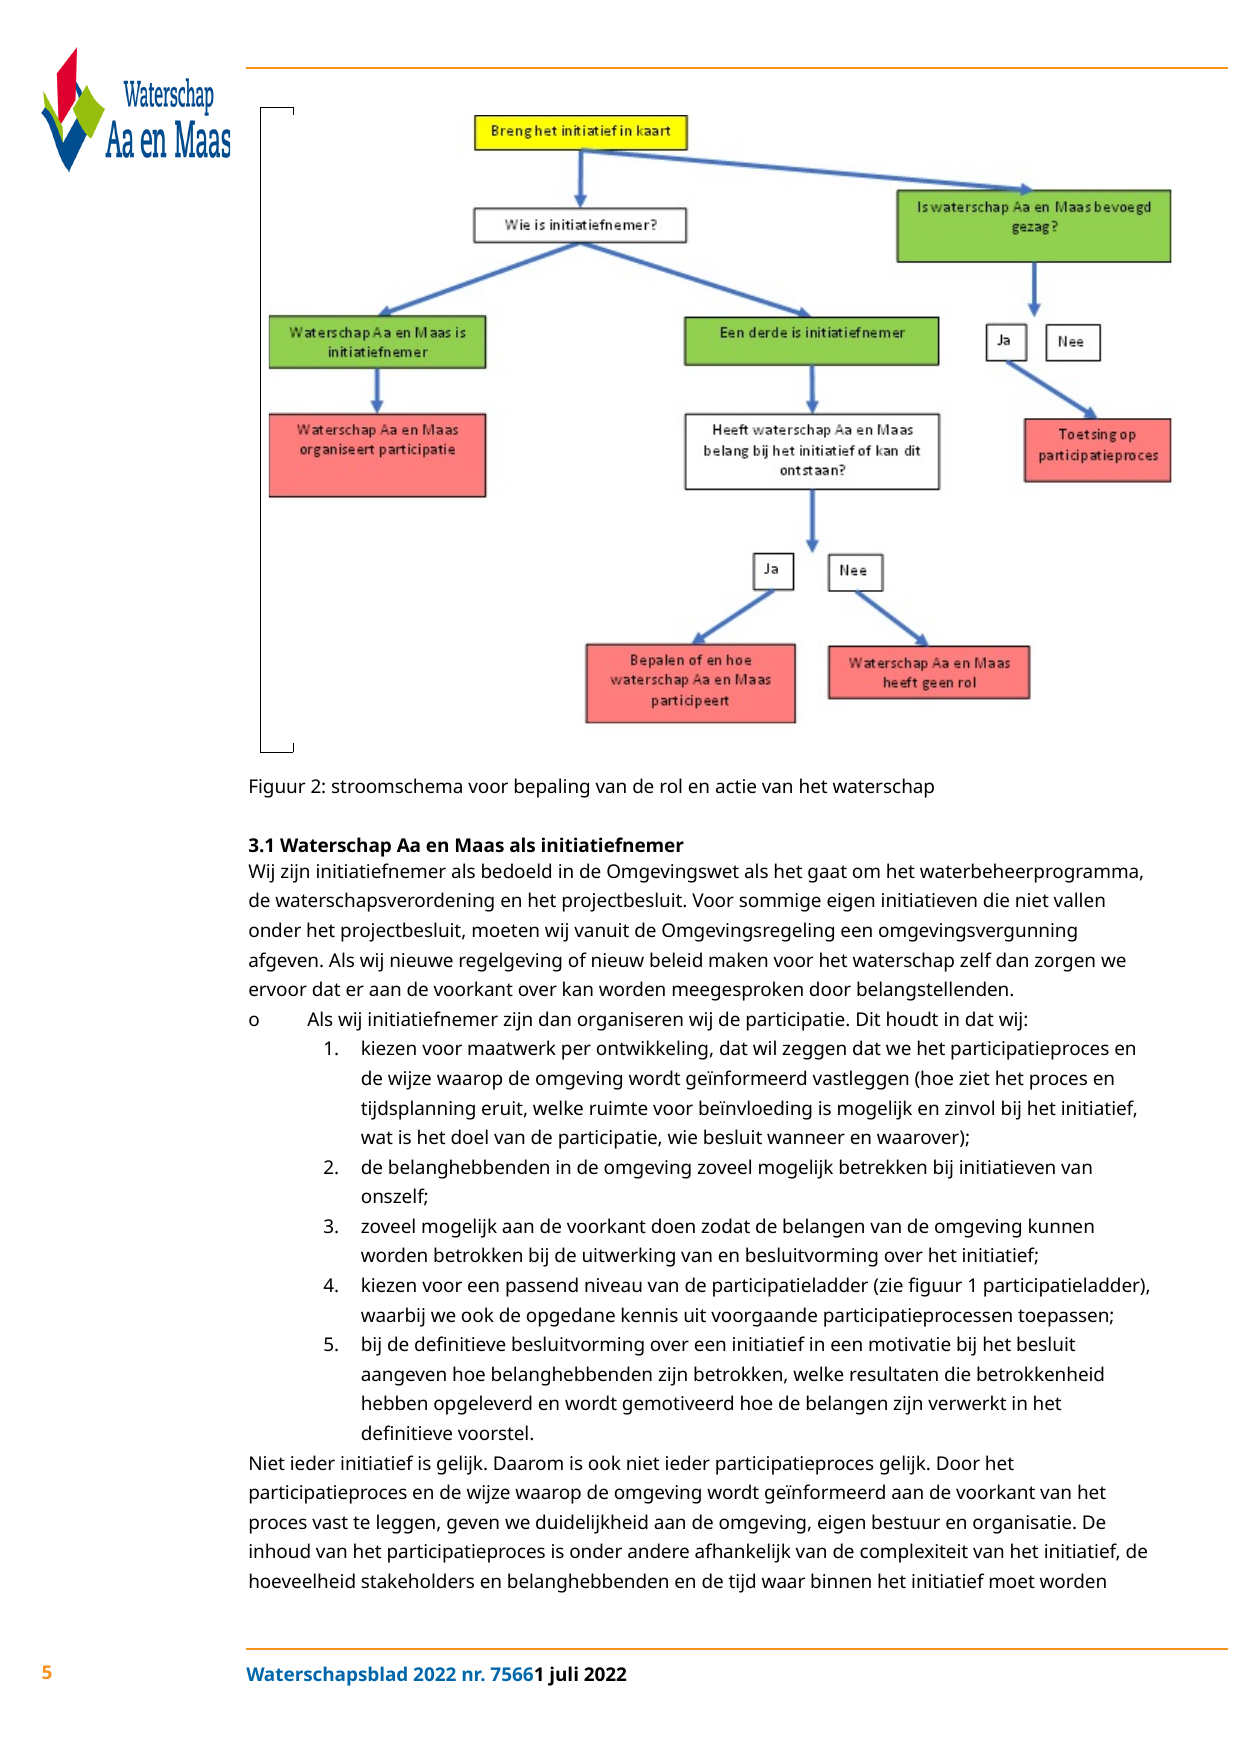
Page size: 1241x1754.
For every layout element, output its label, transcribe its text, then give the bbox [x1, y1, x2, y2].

picture [268, 115, 1173, 743]
picture [41, 47, 231, 172]
list kiezen voor een passend niveau van de participatieladder (zie figuur 1 participatieladder), waarbij we ook de opgedane kennis uit voorgaande participatieprocessen toepassen; [323, 1272, 1152, 1328]
list Als wij initiatiefnemer zijn dan organiseren wij de participatie. Dit houdt in dat wij: [248, 1006, 1152, 1032]
text Figuur 2: stroomschema voor bepaling van de rol en actie van het waterschap [248, 773, 1152, 799]
list kiezen voor maatwerk per ontwikkeling, dat wil zeggen dat we het participatieproces en de wijze waarop de omgeving wordt geïnformeerd vastleggen (hoe ziet het proces en tijdsplanning eruit, welke ruimte voor beïnvloeding is mogelijk en zinvol bij het initiatief, wat is het doel van de participatie, wie besluit wanneer en waarover); [323, 1036, 1152, 1150]
list bij de definitieve besluitvorming over een initiatief in een motivatie bij het besluit aangeven hoe belanghebbenden zijn betrokken, welke resultaten die betrokkenheid hebben opgeleverd en wordt gemotiveerd hoe de belangen zijn verwerkt in het definitieve voorstel. [323, 1331, 1152, 1446]
text Niet ieder initiatief is gelijk. Daarom is ook niet ieder participatieproces gelijk. Door het participatieproces en de wijze waarop de omgeving wordt geïnformeerd aan de voorkant van het proces vast te leggen, geven we duidelijkheid aan de omgeving, eigen bestuur en organisatie. De inhoud van het participatieproces is onder andere afhankelijk van de complexiteit van het initiatief, de hoeveelheid stakeholders en belanghebbenden en de tijd waar binnen het initiatief moet worden [248, 1450, 1152, 1594]
text 3.1 Waterschap Aa en Maas als initiatiefnemer [248, 832, 1152, 858]
list zoveel mogelijk aan de voorkant doen zodat de belangen van de omgeving kunnen worden betrokken bij de uitwerking van en besluitvorming over het initiatief; [323, 1213, 1152, 1268]
list de belanghebbenden in de omgeving zoveel mogelijk betrekken bij initiatieven van onszelf; [323, 1154, 1152, 1209]
text Wij zijn initiatiefnemer als bedoeld in de Omgevingswet als het gaat om het waterbeheerprogramma, de waterschapsverordening en het projectbesluit. Voor sommige eigen initiatieven die niet vallen onder het projectbesluit, moeten wij vanuit de Omgevingsregeling een omgevingsvergunning afgeven. Als wij nieuwe regelgeving of nieuw beleid maken voor het waterschap zelf dan zorgen we ervoor dat er aan de voorkant over kan worden meegesproken door belangstellenden. [248, 858, 1152, 1002]
